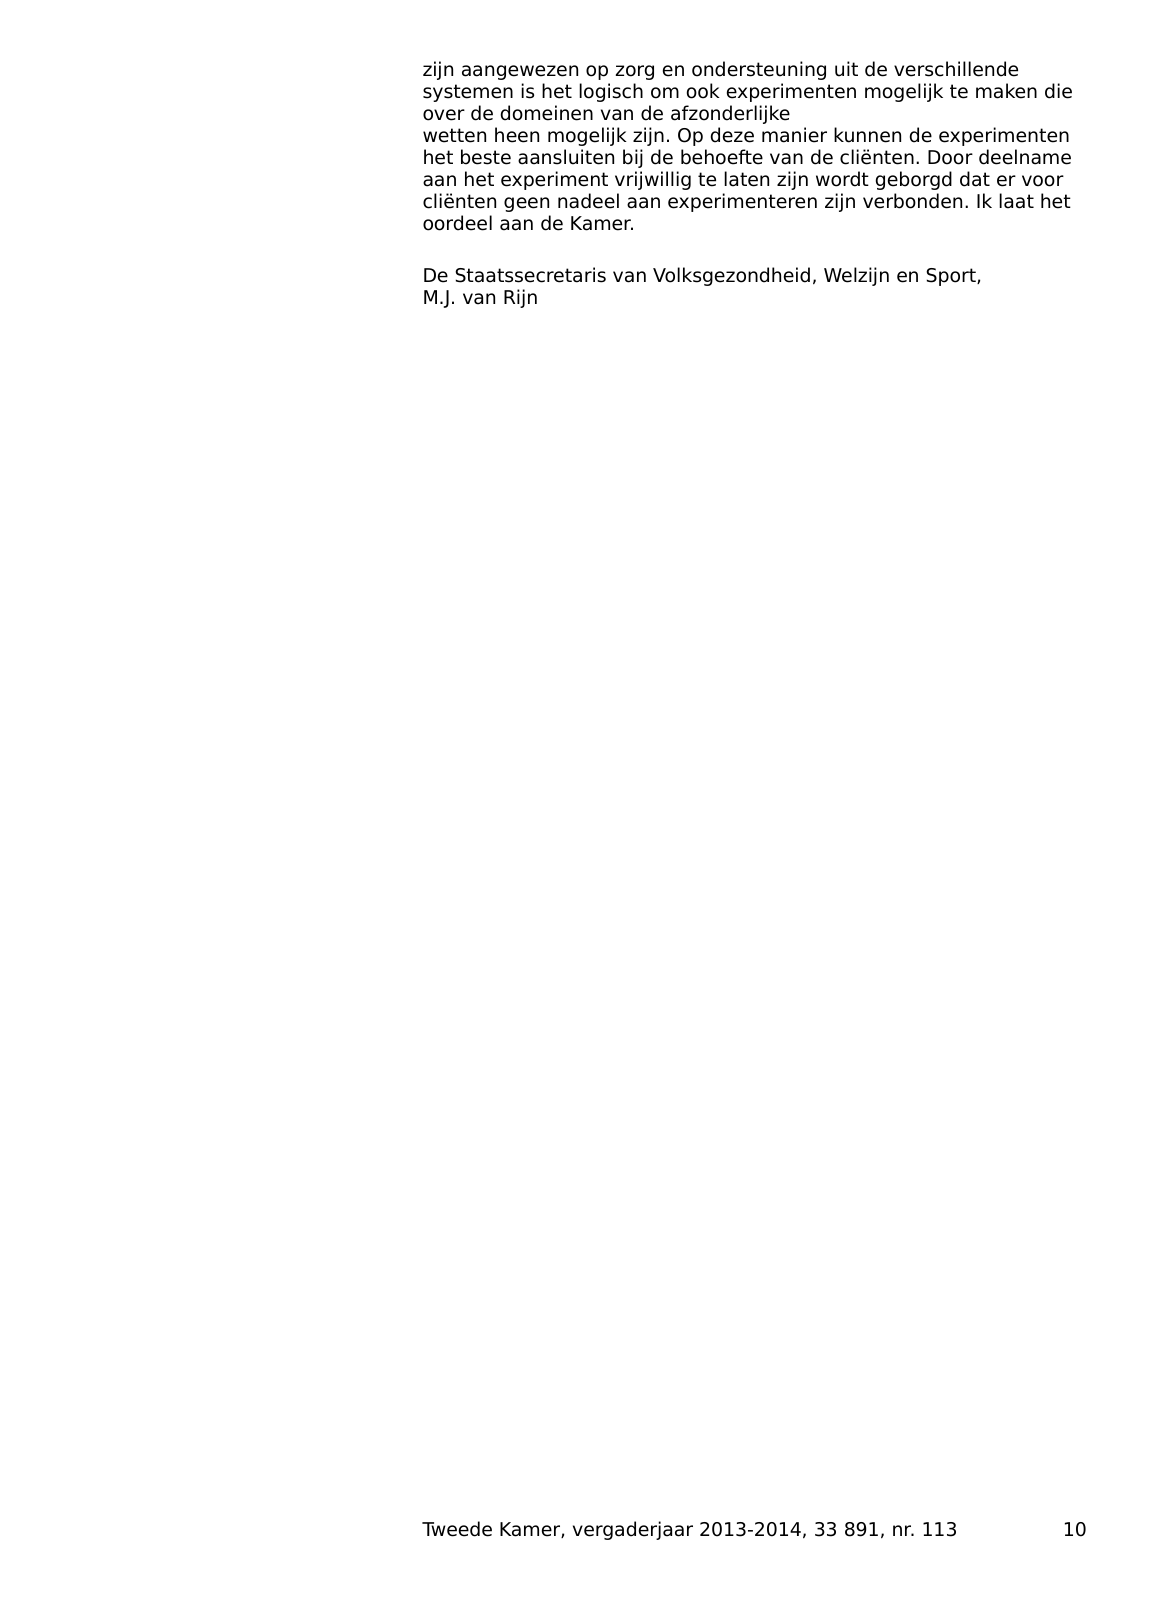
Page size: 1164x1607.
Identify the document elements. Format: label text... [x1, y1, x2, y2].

text wetten heen mogelijk zijn. Op deze manier kunnen de experimenten het beste aansluiten bij de behoefte van de cliënten. Door deelname aan het experiment vrijwillig te laten zijn wordt geborgd dat er voor cliënten geen nadeel aan experimenteren zijn verbonden. Ik laat het oordeel aan de Kamer. [422, 125, 1087, 235]
text De Staatssecretaris van Volksgezondheid, Welzijn en Sport, M.J. van Rijn [422, 265, 1087, 309]
text zijn aangewezen op zorg en ondersteuning uit de verschillende systemen is het logisch om ook experimenten mogelijk te maken die over de domeinen van de afzonderlijke [422, 59, 1087, 125]
